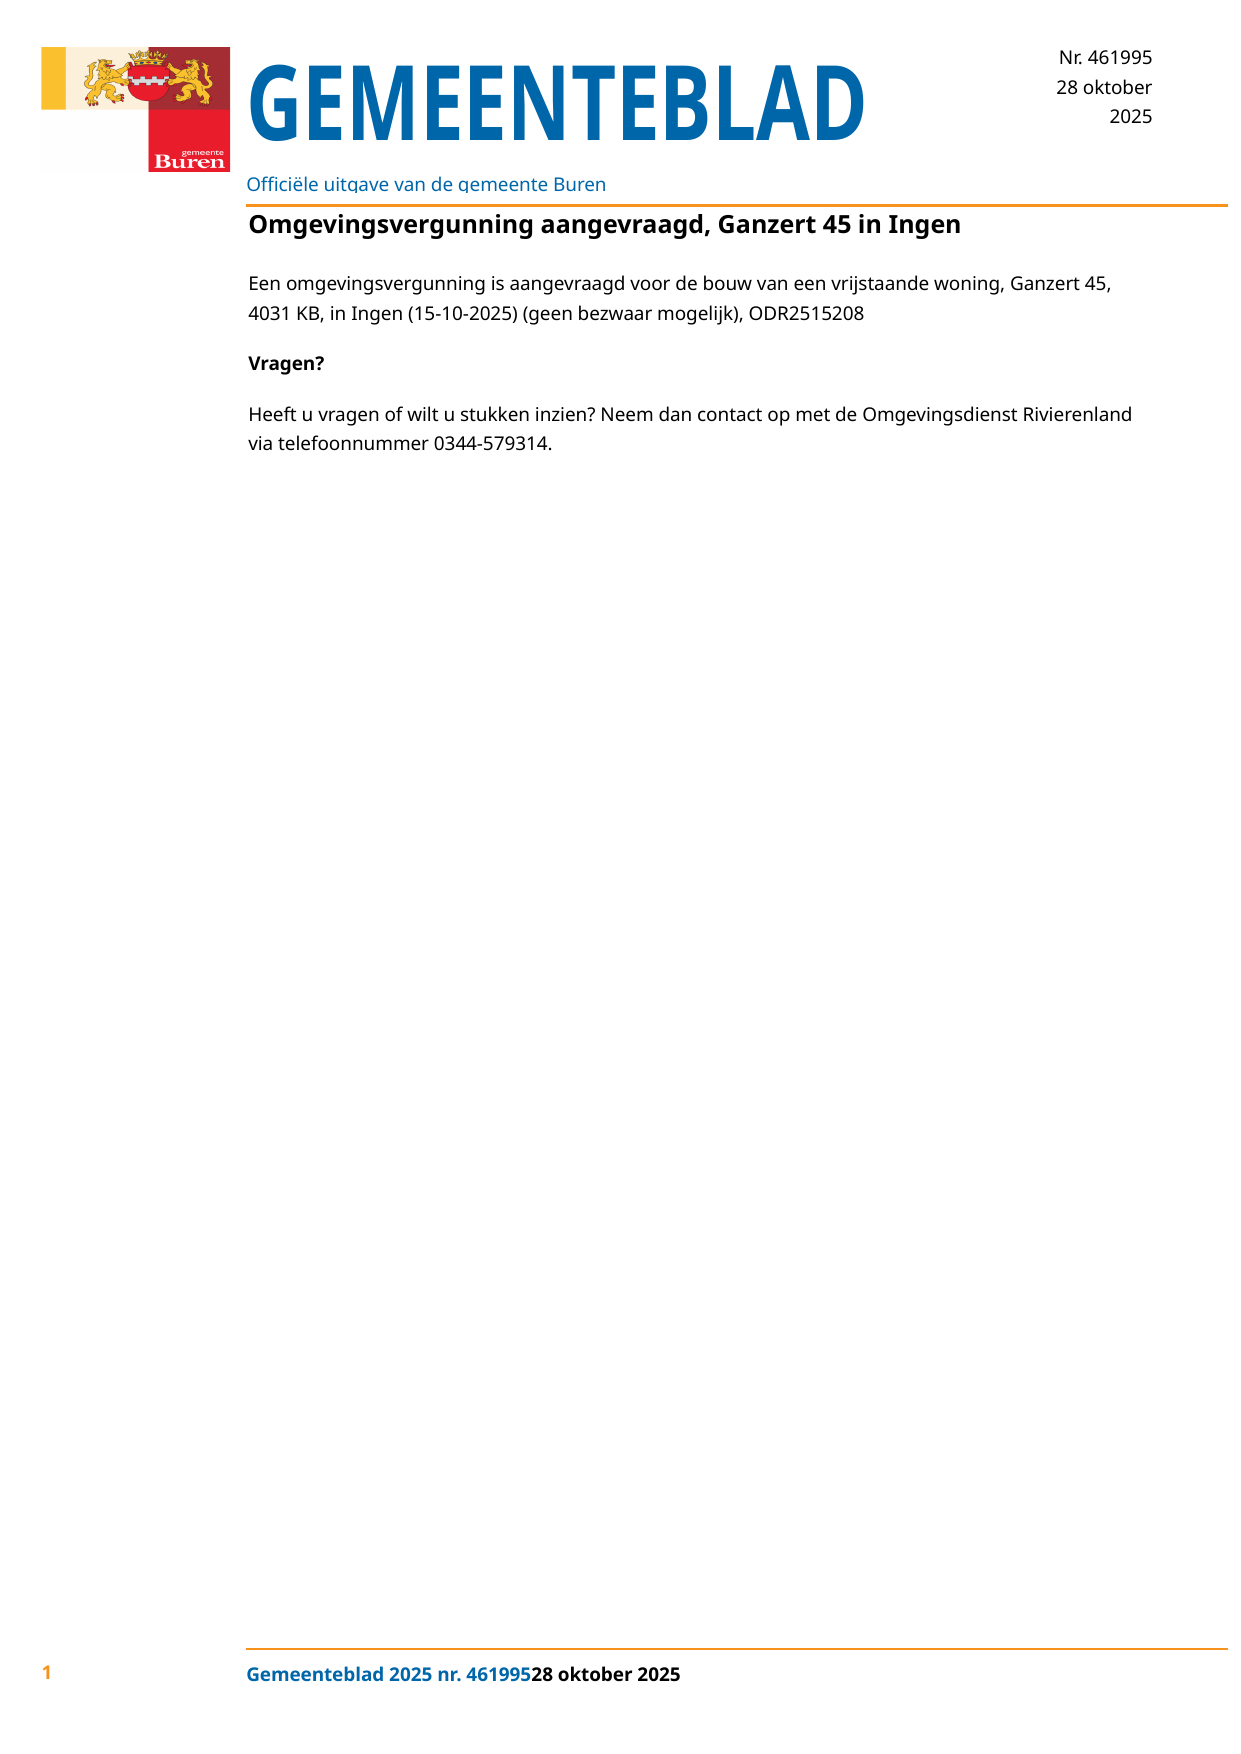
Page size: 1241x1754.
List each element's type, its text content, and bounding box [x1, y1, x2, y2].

text Een omgevingsvergunning is aangevraagd voor de bouw van een vrijstaande woning, Ganzert 45, 4031 KB, in Ingen (15-10-2025) (geen bezwaar mogelijk), ODR2515208 [248, 270, 1152, 326]
text Heeft u vragen of wilt u stukken inzien? Neem dan contact op met de Omgevingsdienst Rivierenland via telefoonnummer 0344-579314. [248, 401, 1152, 456]
text Vragen? [248, 350, 1152, 376]
text Omgevingsvergunning aangevraagd, Ganzert 45 in Ingen [248, 207, 1152, 241]
picture [41, 47, 231, 172]
